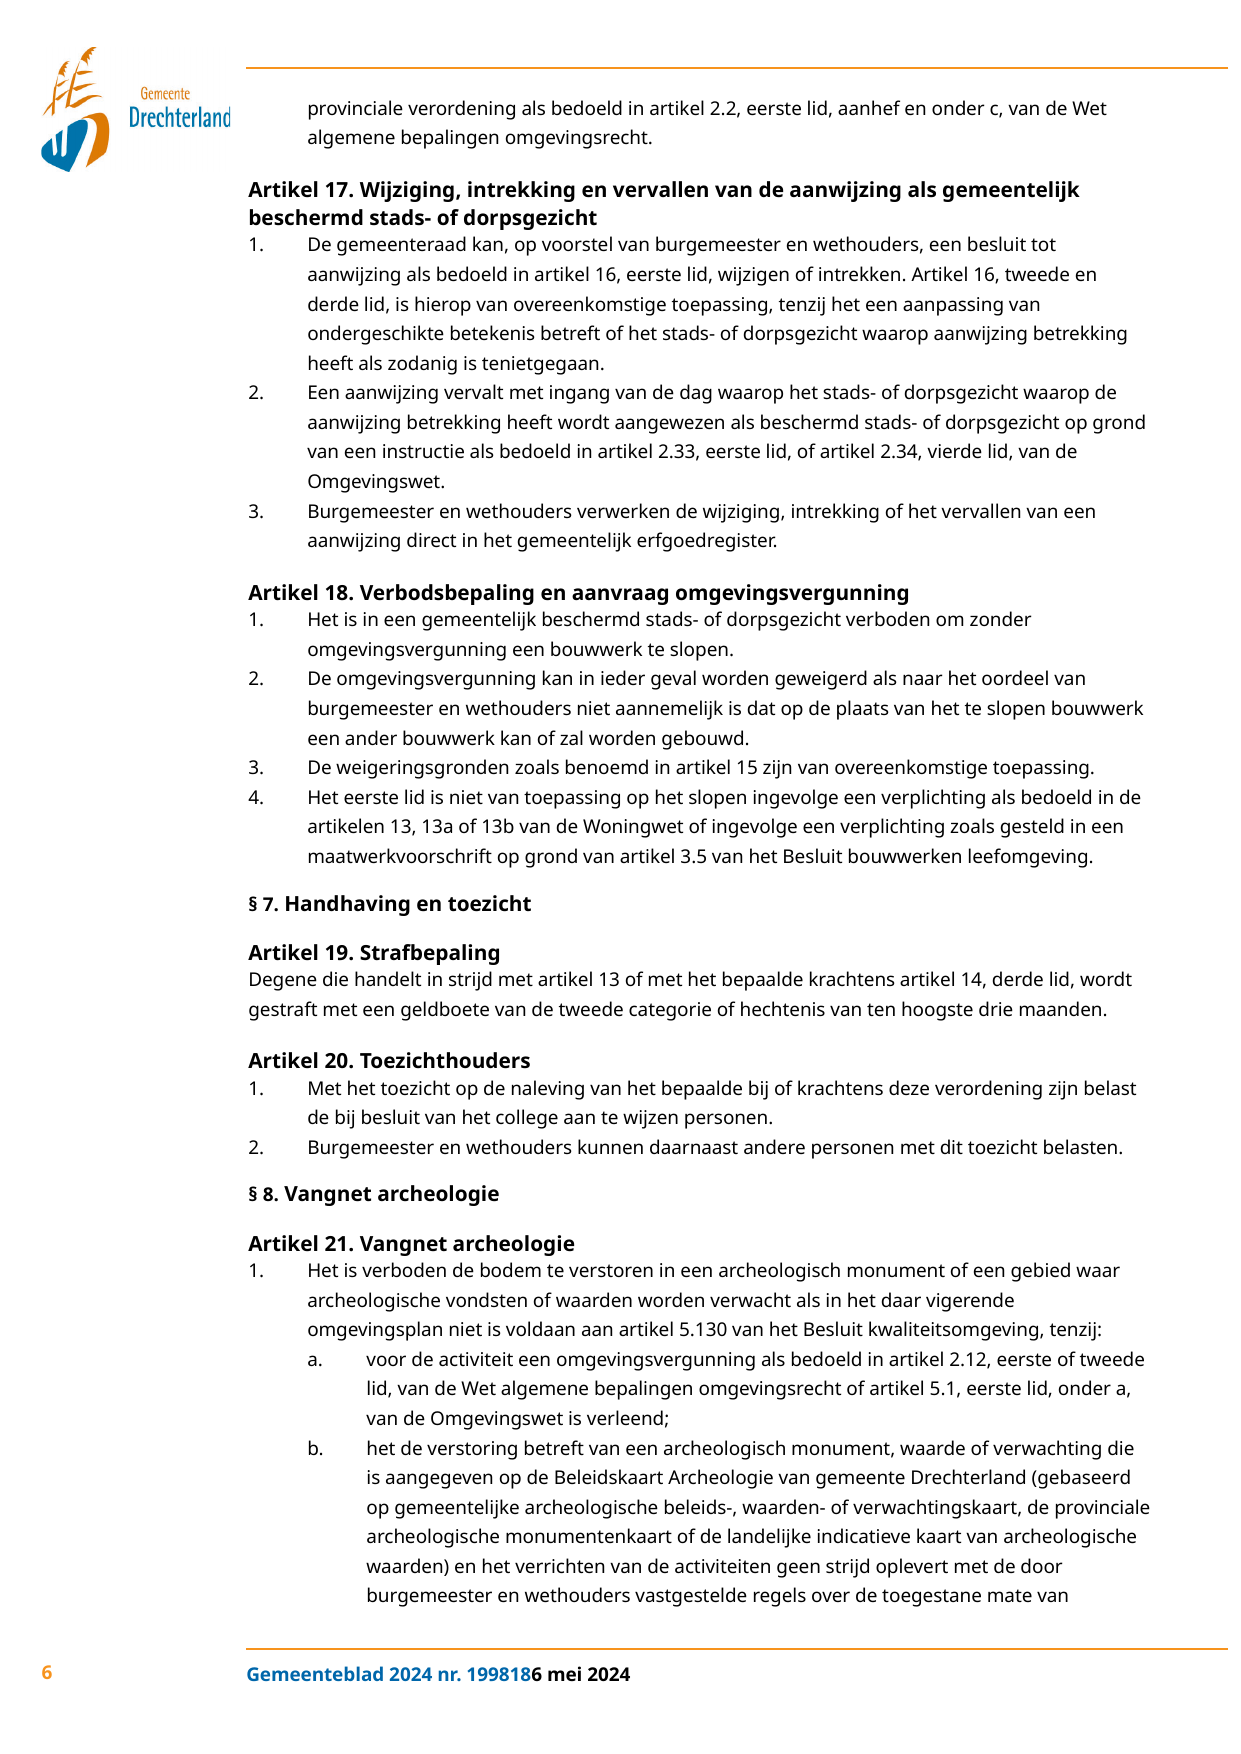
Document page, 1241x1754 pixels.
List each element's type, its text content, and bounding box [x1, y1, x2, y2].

text § 7. Handhaving en toezicht [248, 889, 1152, 917]
picture [41, 47, 231, 172]
list Een aanwijzing vervalt met ingang van de dag waarop het stads- of dorpsgezicht waarop de aanwijzing betrekking heeft wordt aangewezen als beschermd stads- of dorpsgezicht op grond van een instructie als bedoeld in artikel 2.33, eerste lid, of artikel 2.34, vierde lid, van de Omgevingswet. [248, 379, 1152, 494]
list Burgemeester en wethouders verwerken de wijziging, intrekking of het vervallen van een aanwijzing direct in het gemeentelijk erfgoedregister. [248, 498, 1152, 553]
list voor de activiteit een omgevingsvergunning als bedoeld in artikel 2.12, eerste of tweede lid, van de Wet algemene bepalingen omgevingsrecht of artikel 5.1, eerste lid, onder a, van de Omgevingswet is verleend; [307, 1346, 1152, 1431]
list provinciale verordening als bedoeld in artikel 2.2, eerste lid, aanhef en onder c, van de Wet algemene bepalingen omgevingsrecht. [248, 95, 1152, 150]
text Degene die handelt in strijd met artikel 13 of met het bepaalde krachtens artikel 14, derde lid, wordt gestraft met een geldboete van de tweede categorie of hechtenis van ten hoogste drie maanden. [248, 966, 1152, 1022]
text Artikel 17. Wijziging, intrekking en vervallen van de aanwijzing als gemeentelijk beschermd stads- of dorpsgezicht [248, 175, 1152, 232]
list Het is in een gemeentelijk beschermd stads- of dorpsgezicht verboden om zonder omgevingsvergunning een bouwwerk te slopen. [248, 606, 1152, 662]
list Burgemeester en wethouders kunnen daarnaast andere personen met dit toezicht belasten. [248, 1134, 1152, 1160]
list Met het toezicht op de naleving van het bepaalde bij of krachtens deze verordening zijn belast de bij besluit van het college aan te wijzen personen. [248, 1075, 1152, 1130]
text Artikel 20. Toezichthouders [248, 1046, 1152, 1075]
picture [41, 158, 64, 172]
picture [226, 115, 231, 124]
list De omgevingsvergunning kan in ieder geval worden geweigerd als naar het oordeel van burgemeester en wethouders niet aannemelijk is dat op de plaats van het te slopen bouwwerk een ander bouwwerk kan of zal worden gebouwd. [248, 666, 1152, 750]
text Artikel 21. Vangnet archeologie [248, 1229, 1152, 1257]
list Het eerste lid is niet van toepassing op het slopen ingevolge een verplichting als bedoeld in de artikelen 13, 13a of 13b van de Woningwet of ingevolge een verplichting zoals gesteld in een maatwerkvoorschrift op grond van artikel 3.5 van het Besluit bouwwerken leefomgeving. [248, 784, 1152, 869]
list Het is verboden de bodem te verstoren in een archeologisch monument of een gebied waar archeologische vondsten of waarden worden verwacht als in het daar vigerende omgevingsplan niet is voldaan aan artikel 5.130 van het Besluit kwaliteitsomgeving, tenzij: [248, 1257, 1152, 1342]
text § 8. Vangnet archeologie [248, 1179, 1152, 1208]
list De weigeringsgronden zoals benoemd in artikel 15 zijn van overeenkomstige toepassing. [248, 754, 1152, 780]
text Artikel 18. Verbodsbepaling en aanvraag omgevingsvergunning [248, 578, 1152, 606]
list De gemeenteraad kan, op voorstel van burgemeester en wethouders, een besluit tot aanwijzing als bedoeld in artikel 16, eerste lid, wijzigen of intrekken. Artikel 16, tweede en derde lid, is hierop van overeenkomstige toepassing, tenzij het een aanpassing van ondergeschikte betekenis betreft of het stads- of dorpsgezicht waarop aanwijzing betrekking heeft als zodanig is tenietgegaan. [248, 232, 1152, 376]
text Artikel 19. Strafbepaling [248, 938, 1152, 966]
list het de verstoring betreft van een archeologisch monument, waarde of verwachting die is aangegeven op de Beleidskaart Archeologie van gemeente Drechterland (gebaseerd op gemeentelijke archeologische beleids-, waarden- of verwachtingskaart, de provinciale archeologische monumentenkaart of de landelijke indicatieve kaart van archeologische waarden) en het verrichten van de activiteiten geen strijd oplevert met de door burgemeester en wethouders vastgestelde regels over de toegestane mate van [307, 1435, 1152, 1608]
